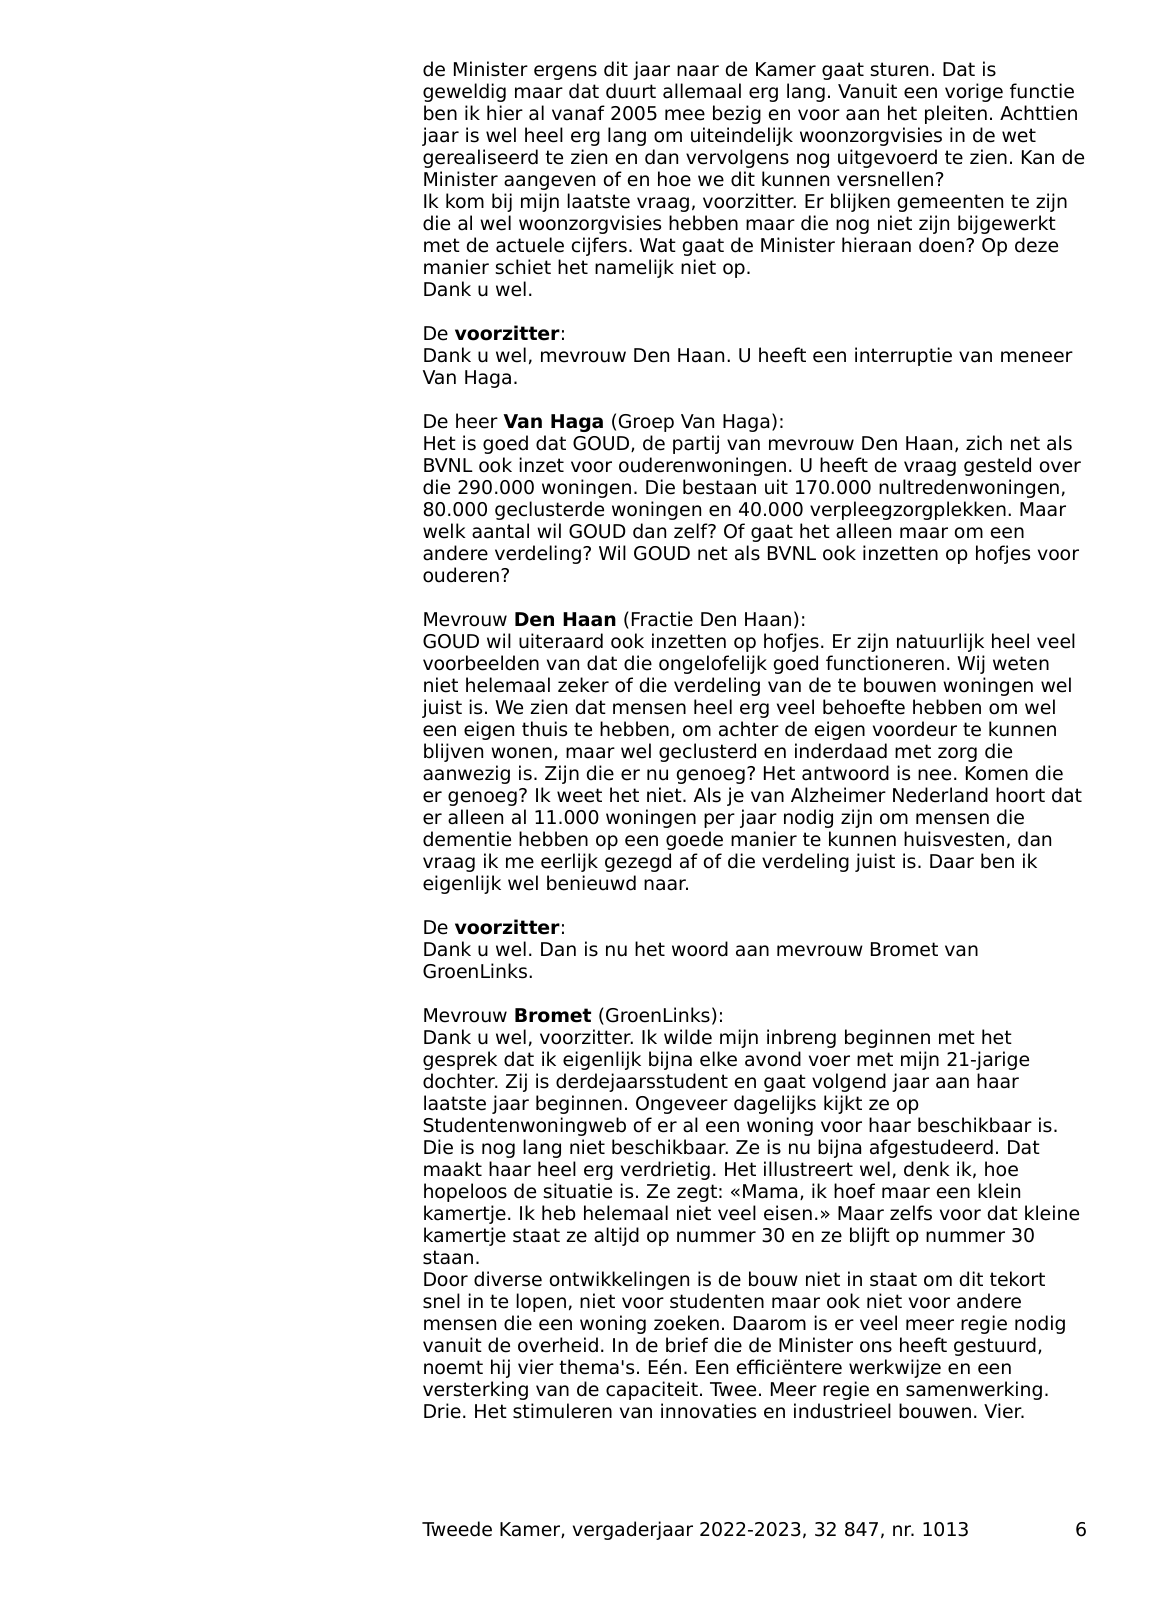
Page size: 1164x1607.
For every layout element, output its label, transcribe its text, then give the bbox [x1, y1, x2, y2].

text De voorzitter: [422, 917, 1087, 939]
text Mevrouw Bromet (GroenLinks): [422, 1005, 1087, 1027]
text De voorzitter: [422, 323, 1087, 345]
text Dank u wel, mevrouw Den Haan. U heeft een interruptie van meneer Van Haga. [422, 345, 1087, 389]
text De heer Van Haga (Groep Van Haga): [422, 411, 1087, 433]
text Dank u wel. Dan is nu het woord aan mevrouw Bromet van GroenLinks. [422, 939, 1087, 983]
text GOUD wil uiteraard ook inzetten op hofjes. Er zijn natuurlijk heel veel voorbeelden van dat die ongelofelijk goed functioneren. Wij weten niet helemaal zeker of die verdeling van de te bouwen woningen wel juist is. We zien dat mensen heel erg veel behoefte hebben om wel een eigen thuis te hebben, om achter de eigen voordeur te kunnen blijven wonen, maar wel geclusterd en inderdaad met zorg die aanwezig is. Zijn die er nu genoeg? Het antwoord is nee. Komen die er genoeg? Ik weet het niet. Als je van Alzheimer Nederland hoort dat er alleen al 11.000 woningen per jaar nodig zijn om mensen die dementie hebben op een goede manier te kunnen huisvesten, dan vraag ik me eerlijk gezegd af of die verdeling juist is. Daar ben ik eigenlijk wel benieuwd naar. [422, 631, 1087, 895]
text de Minister ergens dit jaar naar de Kamer gaat sturen. Dat is geweldig maar dat duurt allemaal erg lang. Vanuit een vorige functie ben ik hier al vanaf 2005 mee bezig en voor aan het pleiten. Achttien jaar is wel heel erg lang om uiteindelijk woonzorgvisies in de wet gerealiseerd te zien en dan vervolgens nog uitgevoerd te zien. Kan de Minister aangeven of en hoe we dit kunnen versnellen? [422, 59, 1087, 191]
text Het is goed dat GOUD, de partij van mevrouw Den Haan, zich net als BVNL ook inzet voor ouderenwoningen. U heeft de vraag gesteld over die 290.000 woningen. Die bestaan uit 170.000 nultredenwoningen, 80.000 geclusterde woningen en 40.000 verpleegzorgplekken. Maar welk aantal wil GOUD dan zelf? Of gaat het alleen maar om een andere verdeling? Wil GOUD net als BVNL ook inzetten op hofjes voor ouderen? [422, 433, 1087, 587]
text Dank u wel. [422, 279, 1087, 301]
text Mevrouw Den Haan (Fractie Den Haan): [422, 609, 1087, 631]
text Dank u wel, voorzitter. Ik wilde mijn inbreng beginnen met het gesprek dat ik eigenlijk bijna elke avond voer met mijn 21-jarige dochter. Zij is derdejaarsstudent en gaat volgend jaar aan haar laatste jaar beginnen. Ongeveer dagelijks kijkt ze op Studentenwoningweb of er al een woning voor haar beschikbaar is. Die is nog lang niet beschikbaar. Ze is nu bijna afgestudeerd. Dat maakt haar heel erg verdrietig. Het illustreert wel, denk ik, hoe hopeloos de situatie is. Ze zegt: «Mama, ik hoef maar een klein kamertje. Ik heb helemaal niet veel eisen.» Maar zelfs voor dat kleine kamertje staat ze altijd op nummer 30 en ze blijft op nummer 30 staan. [422, 1027, 1087, 1269]
text Ik kom bij mijn laatste vraag, voorzitter. Er blijken gemeenten te zijn die al wel woonzorgvisies hebben maar die nog niet zijn bijgewerkt met de actuele cijfers. Wat gaat de Minister hieraan doen? Op deze manier schiet het namelijk niet op. [422, 191, 1087, 279]
text Door diverse ontwikkelingen is de bouw niet in staat om dit tekort snel in te lopen, niet voor studenten maar ook niet voor andere mensen die een woning zoeken. Daarom is er veel meer regie nodig vanuit de overheid. In de brief die de Minister ons heeft gestuurd, noemt hij vier thema's. Eén. Een efficiëntere werkwijze en een versterking van de capaciteit. Twee. Meer regie en samenwerking. Drie. Het stimuleren van innovaties en industrieel bouwen. Vier. [422, 1269, 1087, 1423]
